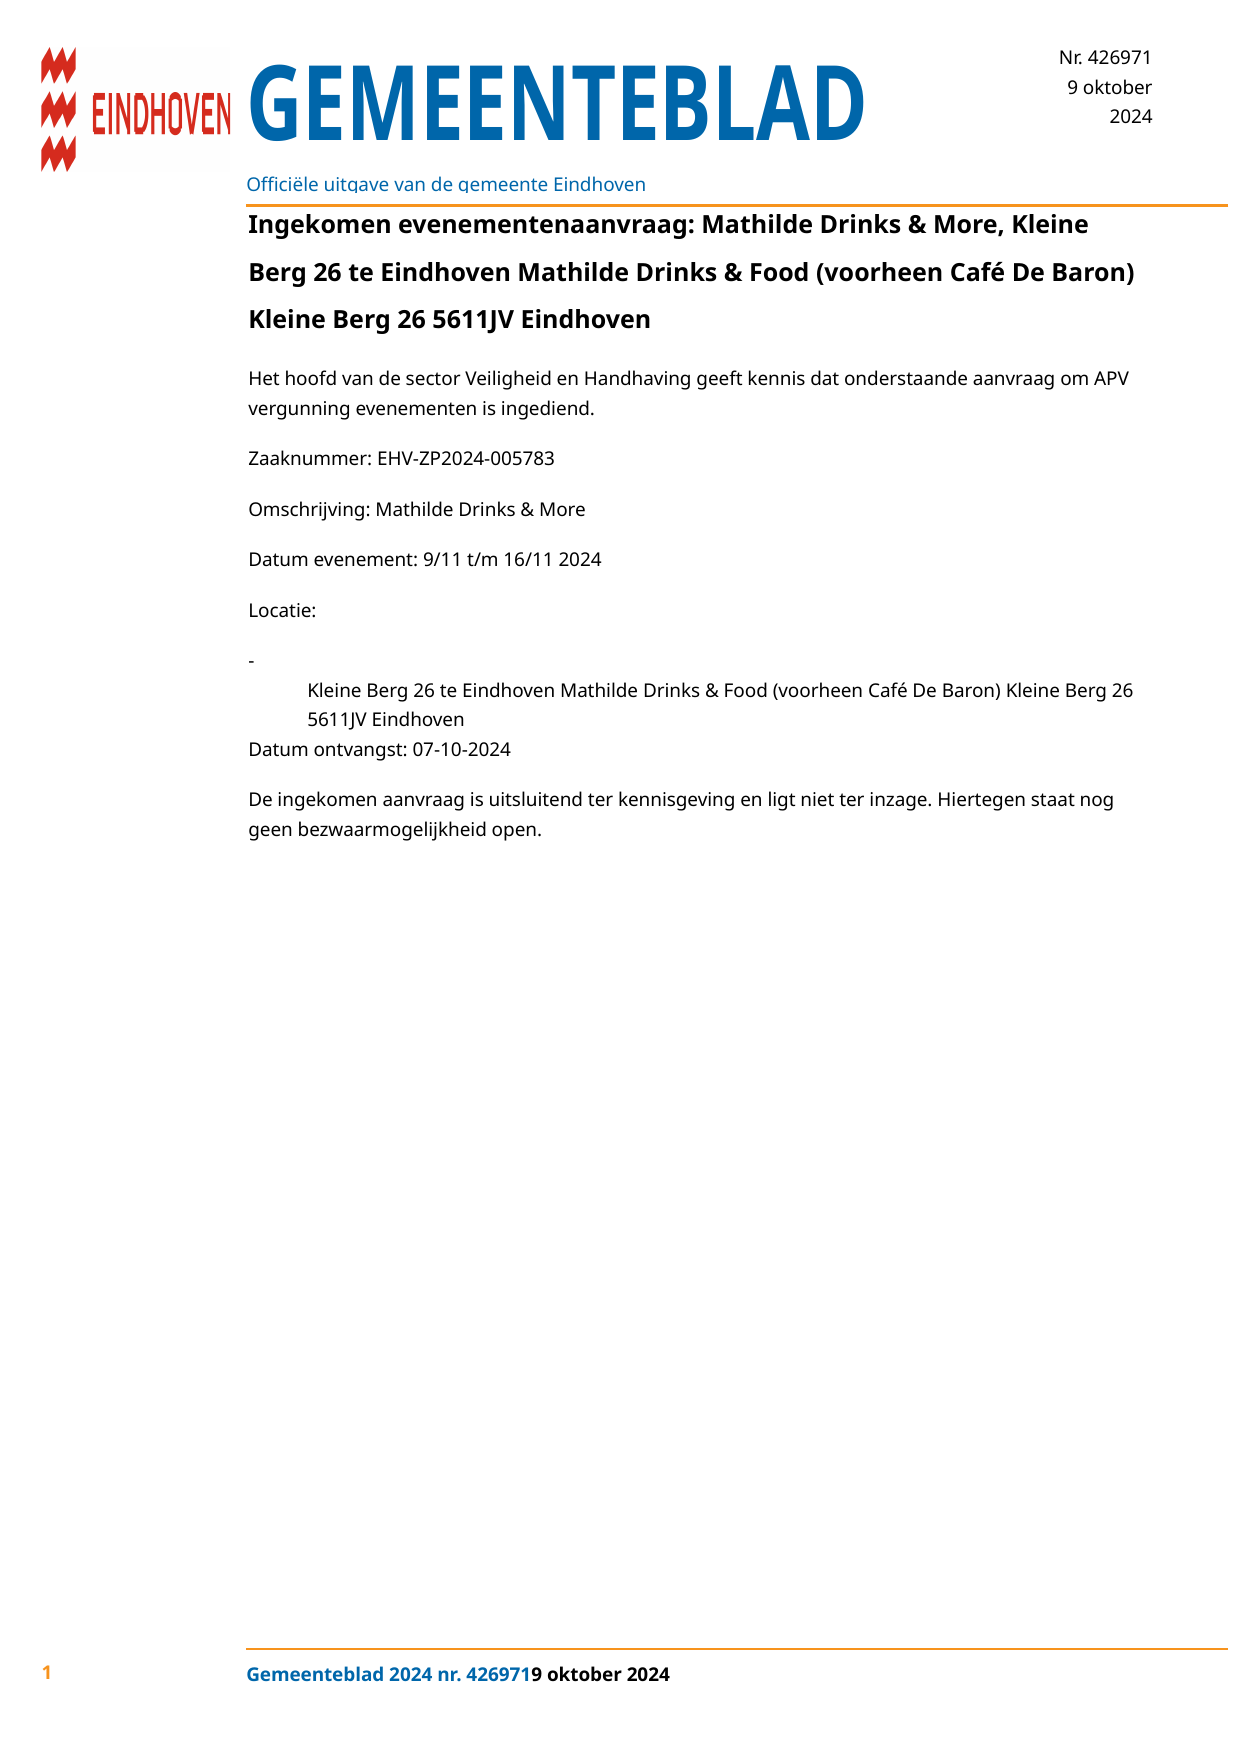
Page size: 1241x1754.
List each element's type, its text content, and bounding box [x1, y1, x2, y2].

text De ingekomen aanvraag is uitsluitend ter kennisgeving en ligt niet ter inzage. Hiertegen staat nog geen bezwaarmogelijkheid open. [248, 786, 1152, 842]
text Zaaknummer: EHV-ZP2024-005783 [248, 446, 1152, 471]
text Omschrijving: Mathilde Drinks & More [248, 496, 1152, 522]
text Datum ontvangst: 07-10-2024 [248, 736, 1152, 762]
text Locatie: [248, 597, 1152, 622]
text Datum evenement: 9/11 t/m 16/11 2024 [248, 546, 1152, 572]
text Het hoofd van de sector Veiligheid en Handhaving geeft kennis dat onderstaande aanvraag om APV vergunning evenementen is ingediend. [248, 366, 1152, 421]
text Ingekomen evenementenaanvraag: Mathilde Drinks & More, Kleine Berg 26 te Eindhoven Mathilde Drinks & Food (voorheen Café De Baron) Kleine Berg 26 5611JV Eindhoven [248, 207, 1152, 336]
picture [41, 47, 231, 172]
list Kleine Berg 26 te Eindhoven Mathilde Drinks & Food (voorheen Café De Baron) Kleine Berg 26 5611JV Eindhoven [248, 677, 1152, 732]
